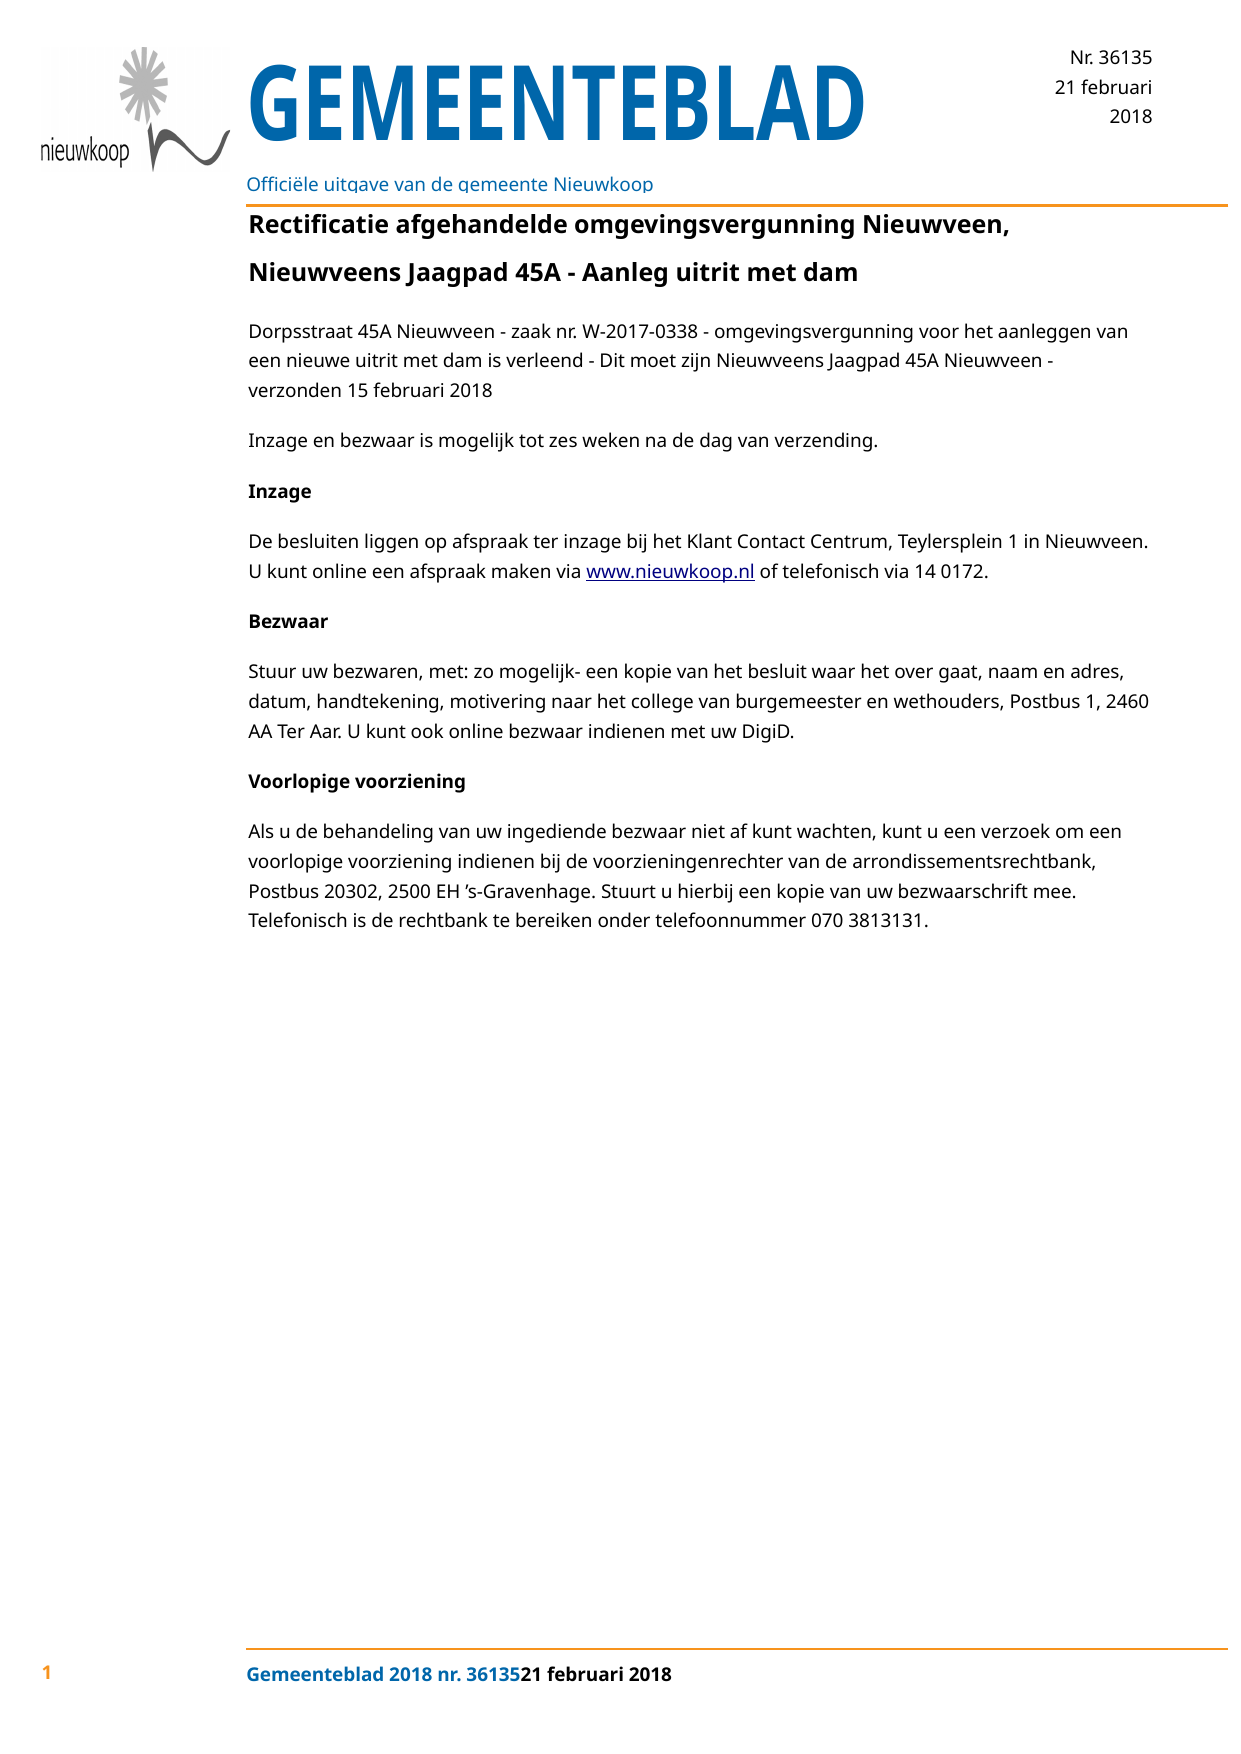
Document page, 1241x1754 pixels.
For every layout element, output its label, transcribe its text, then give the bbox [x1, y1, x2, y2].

text Stuur uw bezwaren, met: zo mogelijk- een kopie van het besluit waar het over gaat, naam en adres, datum, handtekening, motivering naar het college van burgemeester en wethouders, Postbus 1, 2460 AA Ter Aar. U kunt ook online bezwaar indienen met uw DigiD. [248, 659, 1152, 744]
text Dorpsstraat 45A Nieuwveen - zaak nr. W-2017-0338 - omgevingsvergunning voor het aanleggen van een nieuwe uitrit met dam is verleend - Dit moet zijn Nieuwveens Jaagpad 45A Nieuwveen - verzonden 15 februari 2018 [248, 318, 1152, 403]
text Rectificatie afgehandelde omgevingsvergunning Nieuwveen, Nieuwveens Jaagpad 45A - Aanleg uitrit met dam [248, 207, 1152, 288]
text De besluiten liggen op afspraak ter inzage bij het Klant Contact Centrum, Teylersplein 1 in Nieuwveen. U kunt online een afspraak maken via www.nieuwkoop.nl of telefonisch via 14 0172. [248, 528, 1152, 584]
text Inzage [248, 478, 1152, 504]
text Inzage en bezwaar is mogelijk tot zes weken na de dag van verzending. [248, 427, 1152, 453]
picture [41, 47, 231, 172]
text Als u de behandeling van uw ingediende bezwaar niet af kunt wachten, kunt u een verzoek om een voorlopige voorziening indienen bij de voorzieningenrechter van de arrondissementsrechtbank, Postbus 20302, 2500 EH ’s-Gravenhage. Stuurt u hierbij een kopie van uw bezwaarschrift mee. Telefonisch is de rechtbank te bereiken onder telefoonnummer 070 3813131. [248, 819, 1152, 933]
text Voorlopige voorziening [248, 768, 1152, 794]
text Bezwaar [248, 608, 1152, 634]
